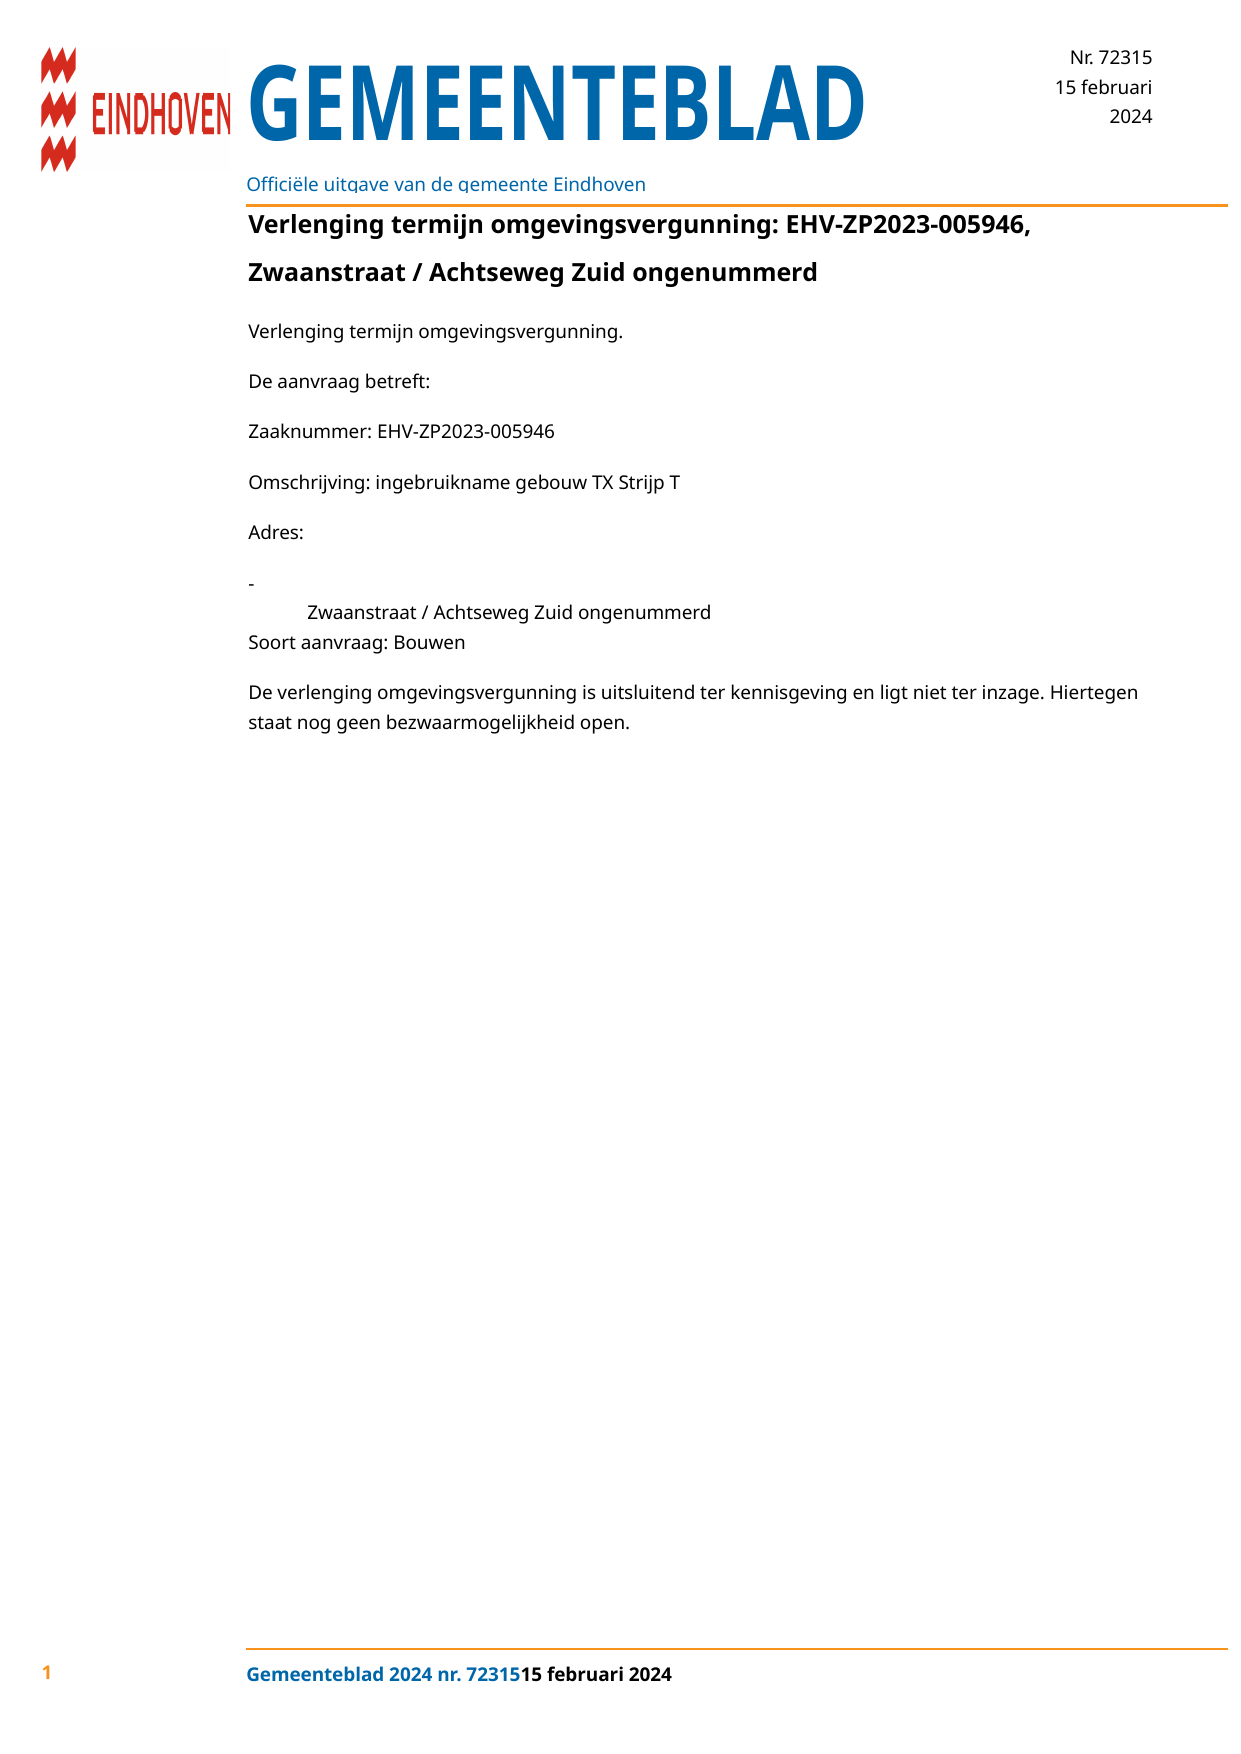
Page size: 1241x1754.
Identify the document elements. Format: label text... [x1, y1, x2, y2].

text Adres: [248, 519, 1152, 545]
text De aanvraag betreft: [248, 368, 1152, 394]
text Zaaknummer: EHV-ZP2023-005946 [248, 419, 1152, 444]
list Zwaanstraat / Achtseweg Zuid ongenummerd [248, 599, 1152, 625]
text Verlenging termijn omgevingsvergunning: EHV-ZP2023-005946, Zwaanstraat / Achtseweg Zuid ongenummerd [248, 207, 1152, 288]
text Verlenging termijn omgevingsvergunning. [248, 318, 1152, 344]
text Omschrijving: ingebruikname gebouw TX Strijp T [248, 469, 1152, 495]
picture [41, 47, 231, 172]
text De verlenging omgevingsvergunning is uitsluitend ter kennisgeving en ligt niet ter inzage. Hiertegen staat nog geen bezwaarmogelijkheid open. [248, 679, 1152, 735]
text Soort aanvraag: Bouwen [248, 629, 1152, 655]
